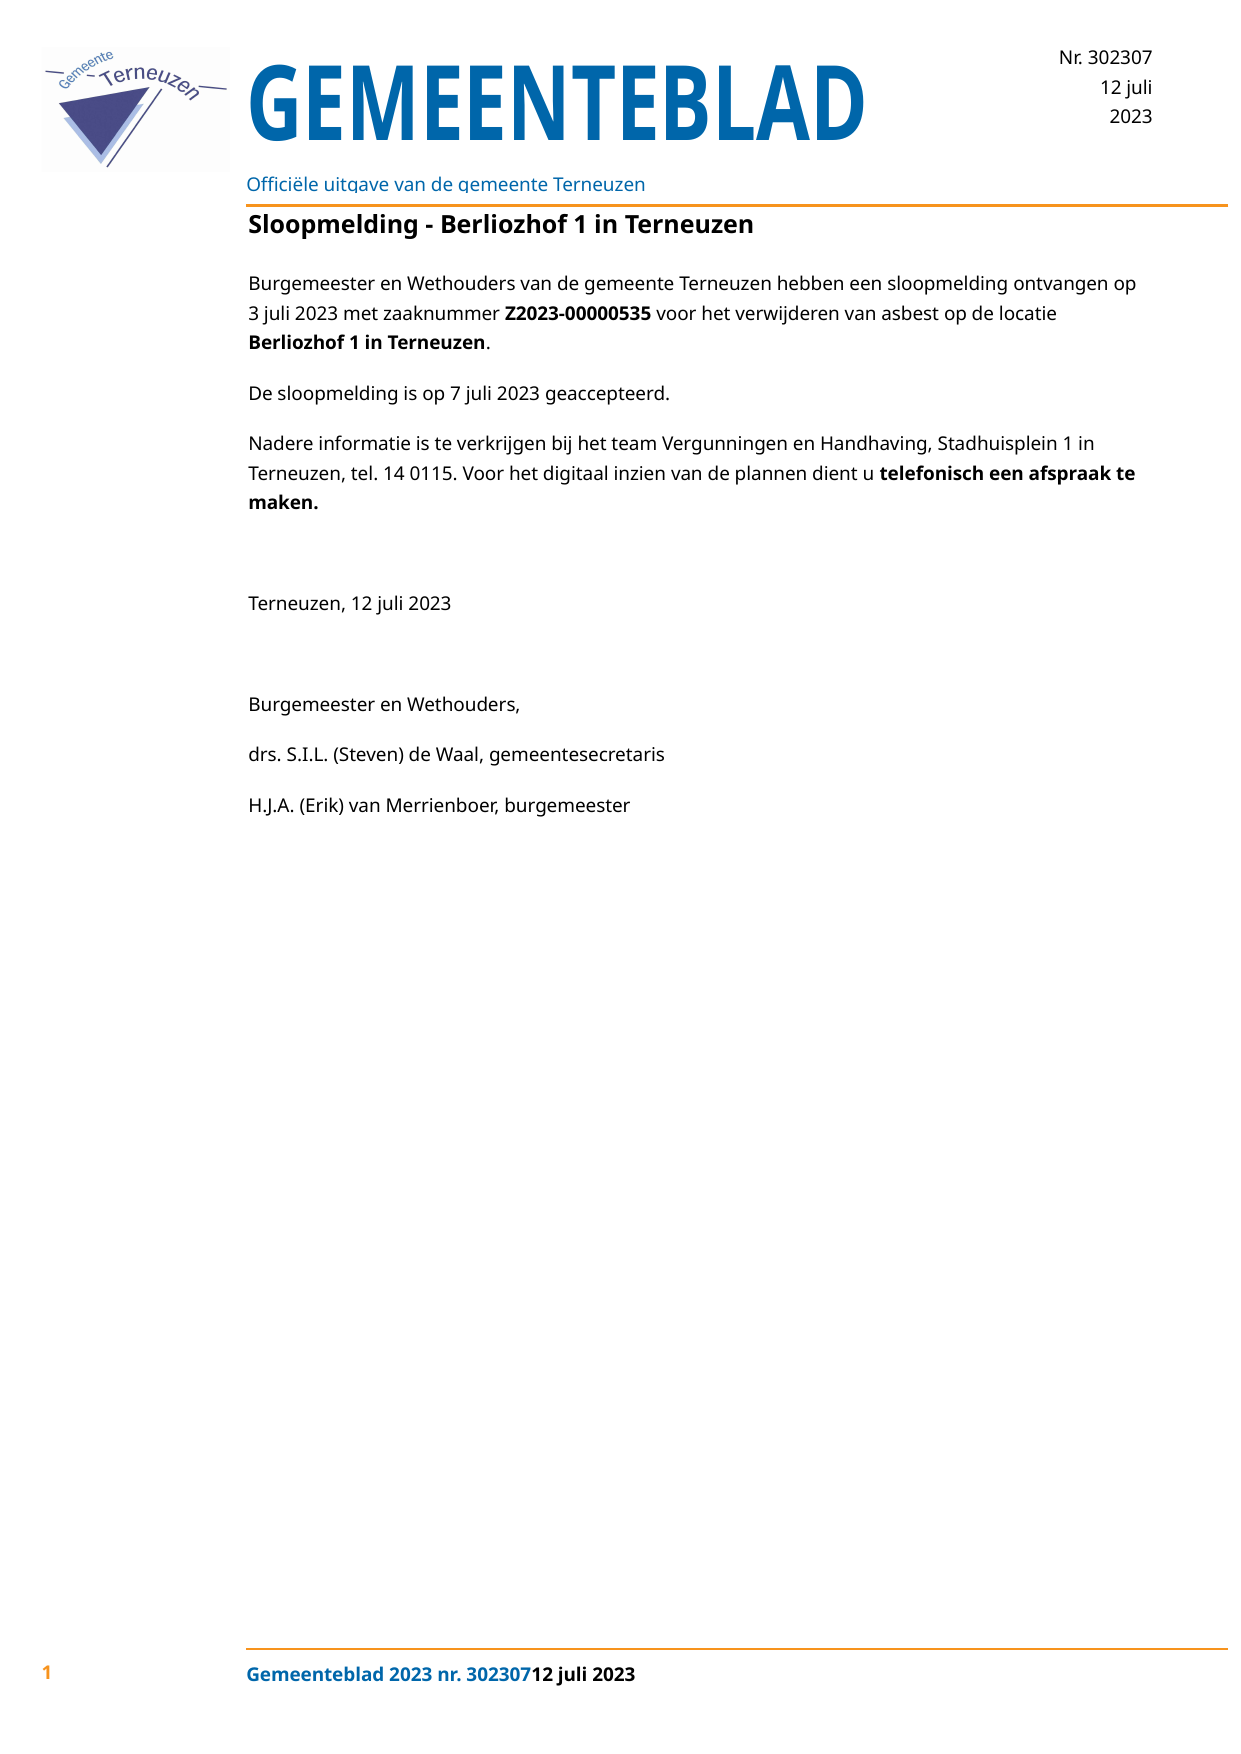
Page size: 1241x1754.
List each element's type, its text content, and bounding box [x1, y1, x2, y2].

text De sloopmelding is op 7 juli 2023 geaccepteerd. [248, 380, 1152, 406]
text Burgemeester en Wethouders, [248, 691, 1152, 717]
picture [41, 47, 231, 172]
text H.J.A. (Erik) van Merrienboer, burgemeester [248, 792, 1152, 818]
text Sloopmelding - Berliozhof 1 in Terneuzen [248, 207, 1152, 241]
text drs. S.I.L. (Steven) de Waal, gemeentesecretaris [248, 742, 1152, 767]
text Terneuzen, 12 juli 2023 [248, 590, 1152, 616]
text Nadere informatie is te verkrijgen bij het team Vergunningen en Handhaving, Stadhuisplein 1 in Terneuzen, tel. 14 0115. Voor het digitaal inzien van de plannen dient u telefonisch een afspraak te maken. [248, 430, 1152, 515]
text Burgemeester en Wethouders van de gemeente Terneuzen hebben een sloopmelding ontvangen op 3 juli 2023 met zaaknummer Z2023-00000535 voor het verwijderen van asbest op de locatie Berliozhof 1 in Terneuzen. [248, 270, 1152, 355]
